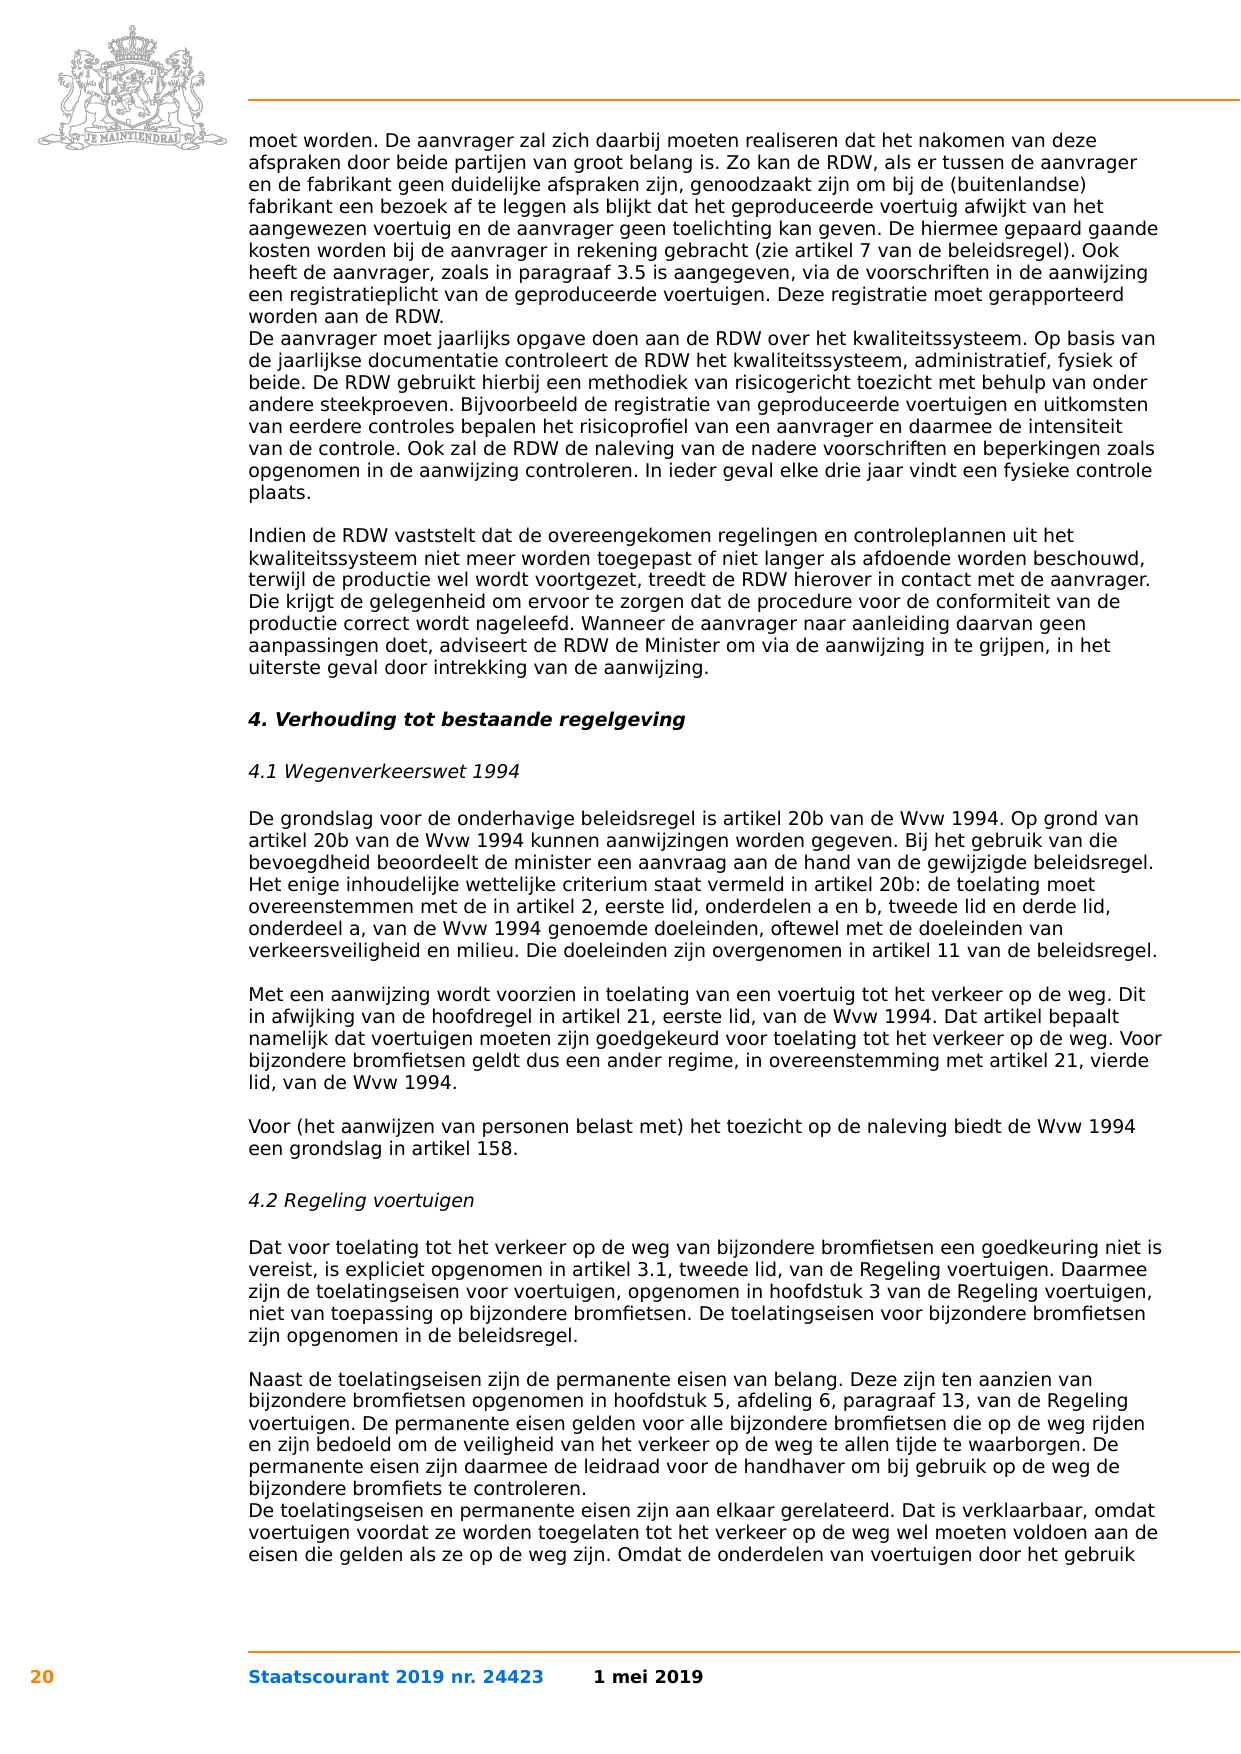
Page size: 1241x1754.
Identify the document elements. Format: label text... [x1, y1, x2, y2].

subtitle 4. Verhouding tot bestaande regelgeving [248, 709, 1163, 731]
text De toelatingseisen en permanente eisen zijn aan elkaar gerelateerd. Dat is verklaarbaar, omdat voertuigen voordat ze worden toegelaten tot het verkeer op de weg wel moeten voldoen aan de eisen die gelden als ze op de weg zijn. Omdat de onderdelen van voertuigen door het gebruik [248, 1500, 1163, 1566]
text Voor (het aanwijzen van personen belast met) het toezicht op de naleving biedt de Wvw 1994 een grondslag in artikel 158. [248, 1116, 1163, 1160]
text moet worden. De aanvrager zal zich daarbij moeten realiseren dat het nakomen van deze afspraken door beide partijen van groot belang is. Zo kan de RDW, als er tussen de aanvrager en de fabrikant geen duidelijke afspraken zijn, genoodzaakt zijn om bij de (buitenlandse) fabrikant een bezoek af te leggen als blijkt dat het geproduceerde voertuig afwijkt van het aangewezen voertuig en de aanvrager geen toelichting kan geven. De hiermee gepaard gaande kosten worden bij de aanvrager in rekening gebracht (zie artikel 7 van de beleidsregel). Ook heeft de aanvrager, zoals in paragraaf 3.5 is aangegeven, via de voorschriften in de aanwijzing een registratieplicht van de geproduceerde voertuigen. Deze registratie moet gerapporteerd worden aan de RDW. [248, 130, 1163, 328]
text Dat voor toelating tot het verkeer op de weg van bijzondere bromfietsen een goedkeuring niet is vereist, is expliciet opgenomen in artikel 3.1, tweede lid, van de Regeling voertuigen. Daarmee zijn de toelatingseisen voor voertuigen, opgenomen in hoofdstuk 3 van de Regeling voertuigen, niet van toepassing op bijzondere bromfietsen. De toelatingseisen voor bijzondere bromfietsen zijn opgenomen in de beleidsregel. [248, 1237, 1163, 1347]
text Naast de toelatingseisen zijn de permanente eisen van belang. Deze zijn ten aanzien van bijzondere bromfietsen opgenomen in hoofdstuk 5, afdeling 6, paragraaf 13, van de Regeling voertuigen. De permanente eisen gelden voor alle bijzondere bromfietsen die op de weg rijden en zijn bedoeld om de veiligheid van het verkeer op de weg te allen tijde te waarborgen. De permanente eisen zijn daarmee de leidraad voor de handhaver om bij gebruik op de weg de bijzondere bromfiets te controleren. [248, 1368, 1163, 1500]
text De grondslag voor de onderhavige beleidsregel is artikel 20b van de Wvw 1994. Op grond van artikel 20b van de Wvw 1994 kunnen aanwijzingen worden gegeven. Bij het gebruik van die bevoegdheid beoordeelt de minister een aanvraag aan de hand van de gewijzigde beleidsregel. Het enige inhoudelijke wettelijke criterium staat vermeld in artikel 20b: de toelating moet overeenstemmen met de in artikel 2, eerste lid, onderdelen a en b, tweede lid en derde lid, onderdeel a, van de Wvw 1994 genoemde doeleinden, oftewel met de doeleinden van verkeersveiligheid en milieu. Die doeleinden zijn overgenomen in artikel 11 van de beleidsregel. [248, 808, 1163, 962]
text Met een aanwijzing wordt voorzien in toelating van een voertuig tot het verkeer op de weg. Dit in afwijking van de hoofdregel in artikel 21, eerste lid, van de Wvw 1994. Dat artikel bepaalt namelijk dat voertuigen moeten zijn goedgekeurd voor toelating tot het verkeer op de weg. Voor bijzondere bromfietsen geldt dus een ander regime, in overeenstemming met artikel 21, vierde lid, van de Wvw 1994. [248, 984, 1163, 1094]
text De aanvrager moet jaarlijks opgave doen aan de RDW over het kwaliteitssysteem. Op basis van de jaarlijkse documentatie controleert de RDW het kwaliteitssysteem, administratief, fysiek of beide. De RDW gebruikt hierbij een methodiek van risicogericht toezicht met behulp van onder andere steekproeven. Bijvoorbeeld de registratie van geproduceerde voertuigen en uitkomsten van eerdere controles bepalen het risicoprofiel van een aanvrager en daarmee de intensiteit van de controle. Ook zal de RDW de naleving van de nadere voorschriften en beperkingen zoals opgenomen in de aanwijzing controleren. In ieder geval elke drie jaar vindt een fysieke controle plaats. [248, 328, 1163, 503]
picture [38, 25, 227, 150]
text Indien de RDW vaststelt dat de overeengekomen regelingen en controleplannen uit het kwaliteitssysteem niet meer worden toegepast of niet langer als afdoende worden beschouwd, terwijl de productie wel wordt voortgezet, treedt de RDW hierover in contact met de aanvrager. Die krijgt de gelegenheid om ervoor te zorgen dat de procedure voor de conformiteit van de productie correct wordt nageleefd. Wanneer de aanvrager naar aanleiding daarvan geen aanpassingen doet, adviseert de RDW de Minister om via de aanwijzing in te grijpen, in het uiterste geval door intrekking van de aanwijzing. [248, 525, 1163, 679]
subtitle 4.1 Wegenverkeerswet 1994 [248, 761, 1163, 783]
subtitle 4.2 Regeling voertuigen [248, 1190, 1163, 1212]
